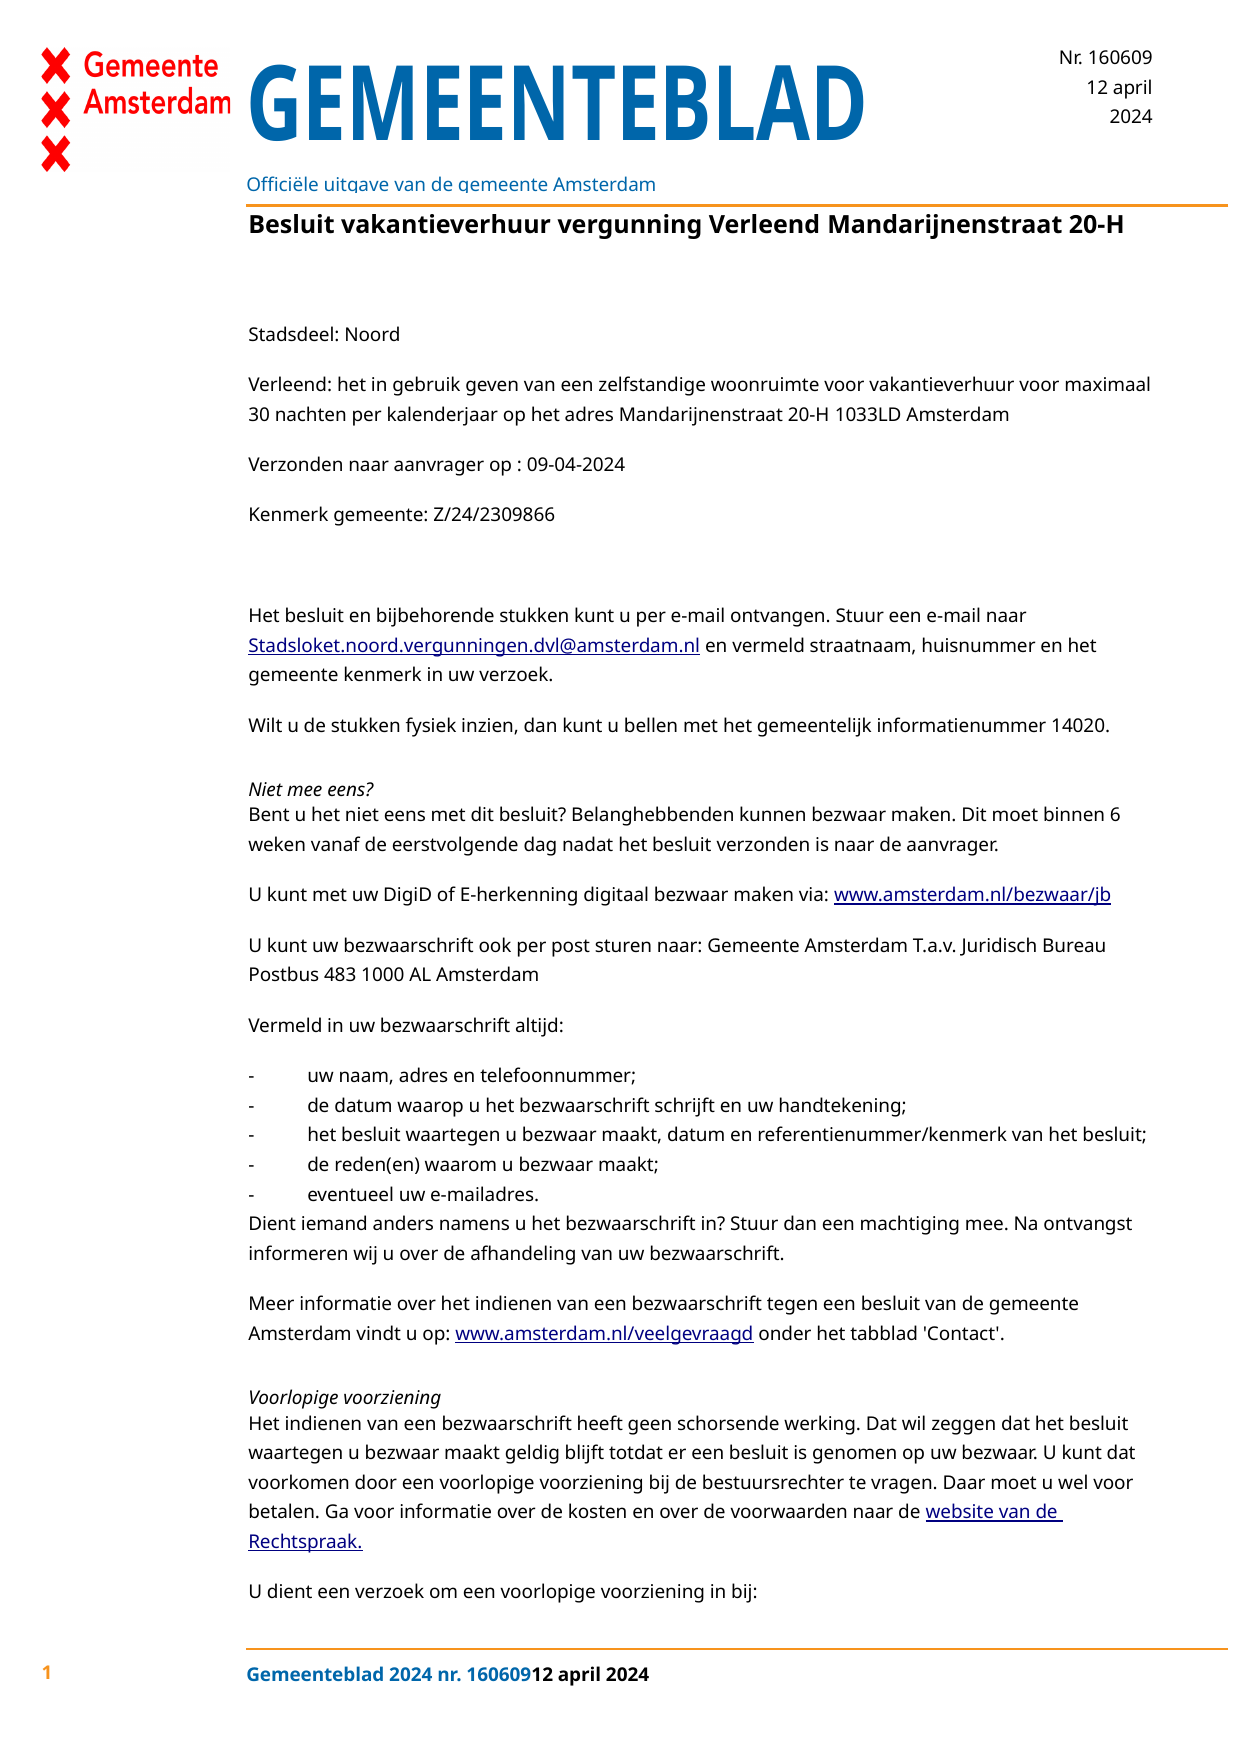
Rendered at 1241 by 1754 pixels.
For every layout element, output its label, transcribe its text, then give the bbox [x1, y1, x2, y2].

text Kenmerk gemeente: Z/24/2309866 [248, 502, 1152, 527]
text Besluit vakantieverhuur vergunning Verleend Mandarijnenstraat 20-H [248, 207, 1152, 241]
text Stadsdeel: Noord [248, 321, 1152, 346]
list eventueel uw e-mailadres. [248, 1181, 1152, 1207]
list de datum waarop u het bezwaarschrift schrijft en uw handtekening; [248, 1092, 1152, 1118]
text Het besluit en bijbehorende stukken kunt u per e-mail ontvangen. Stuur een e-mail naar Stadsloket.noord.vergunningen.dvl@amsterdam.nl en vermeld straatnaam, huisnummer en het gemeente kenmerk in uw verzoek. [248, 602, 1152, 687]
list de reden(en) waarom u bezwaar maakt; [248, 1151, 1152, 1177]
list uw naam, adres en telefoonnummer; [248, 1062, 1152, 1088]
picture [41, 47, 231, 172]
text Vermeld in uw bezwaarschrift altijd: [248, 1012, 1152, 1038]
text U kunt met uw DigiD of E-herkenning digitaal bezwaar maken via: www.amsterdam.nl/bezwaar/jb [248, 882, 1152, 907]
text U dient een verzoek om een voorlopige voorziening in bij: [248, 1578, 1152, 1604]
text Dient iemand anders namens u het bezwaarschrift in? Stuur dan een machtiging mee. Na ontvangst informeren wij u over de afhandeling van uw bezwaarschrift. [248, 1210, 1152, 1266]
text Verleend: het in gebruik geven van een zelfstandige woonruimte voor vakantieverhuur voor maximaal 30 nachten per kalenderjaar op het adres Mandarijnenstraat 20-H 1033LD Amsterdam [248, 371, 1152, 426]
text Wilt u de stukken fysiek inzien, dan kunt u bellen met het gemeentelijk informatienummer 14020. [248, 712, 1152, 738]
text Meer informatie over het indienen van een bezwaarschrift tegen een besluit van de gemeente Amsterdam vindt u op: www.amsterdam.nl/veelgevraagd onder het tabblad 'Contact'. [248, 1290, 1152, 1346]
text Voorlopige voorziening [248, 1384, 1152, 1410]
text Verzonden naar aanvrager op : 09-04-2024 [248, 451, 1152, 477]
text Niet mee eens? [248, 776, 1152, 802]
text Bent u het niet eens met dit besluit? Belanghebbenden kunnen bezwaar maken. Dit moet binnen 6 weken vanaf de eerstvolgende dag nadat het besluit verzonden is naar de aanvrager. [248, 802, 1152, 857]
text U kunt uw bezwaarschrift ook per post sturen naar: Gemeente Amsterdam T.a.v. Juridisch Bureau Postbus 483 1000 AL Amsterdam [248, 932, 1152, 987]
list het besluit waartegen u bezwaar maakt, datum en referentienummer/kenmerk van het besluit; [248, 1122, 1152, 1147]
text Het indienen van een bezwaarschrift heeft geen schorsende werking. Dat wil zeggen dat het besluit waartegen u bezwaar maakt geldig blijft totdat er een besluit is genomen op uw bezwaar. U kunt dat voorkomen door een voorlopige voorziening bij de bestuursrechter te vragen. Daar moet u wel voor betalen. Ga voor informatie over de kosten en over de voorwaarden naar de website van de Rechtspraak. [248, 1410, 1152, 1554]
